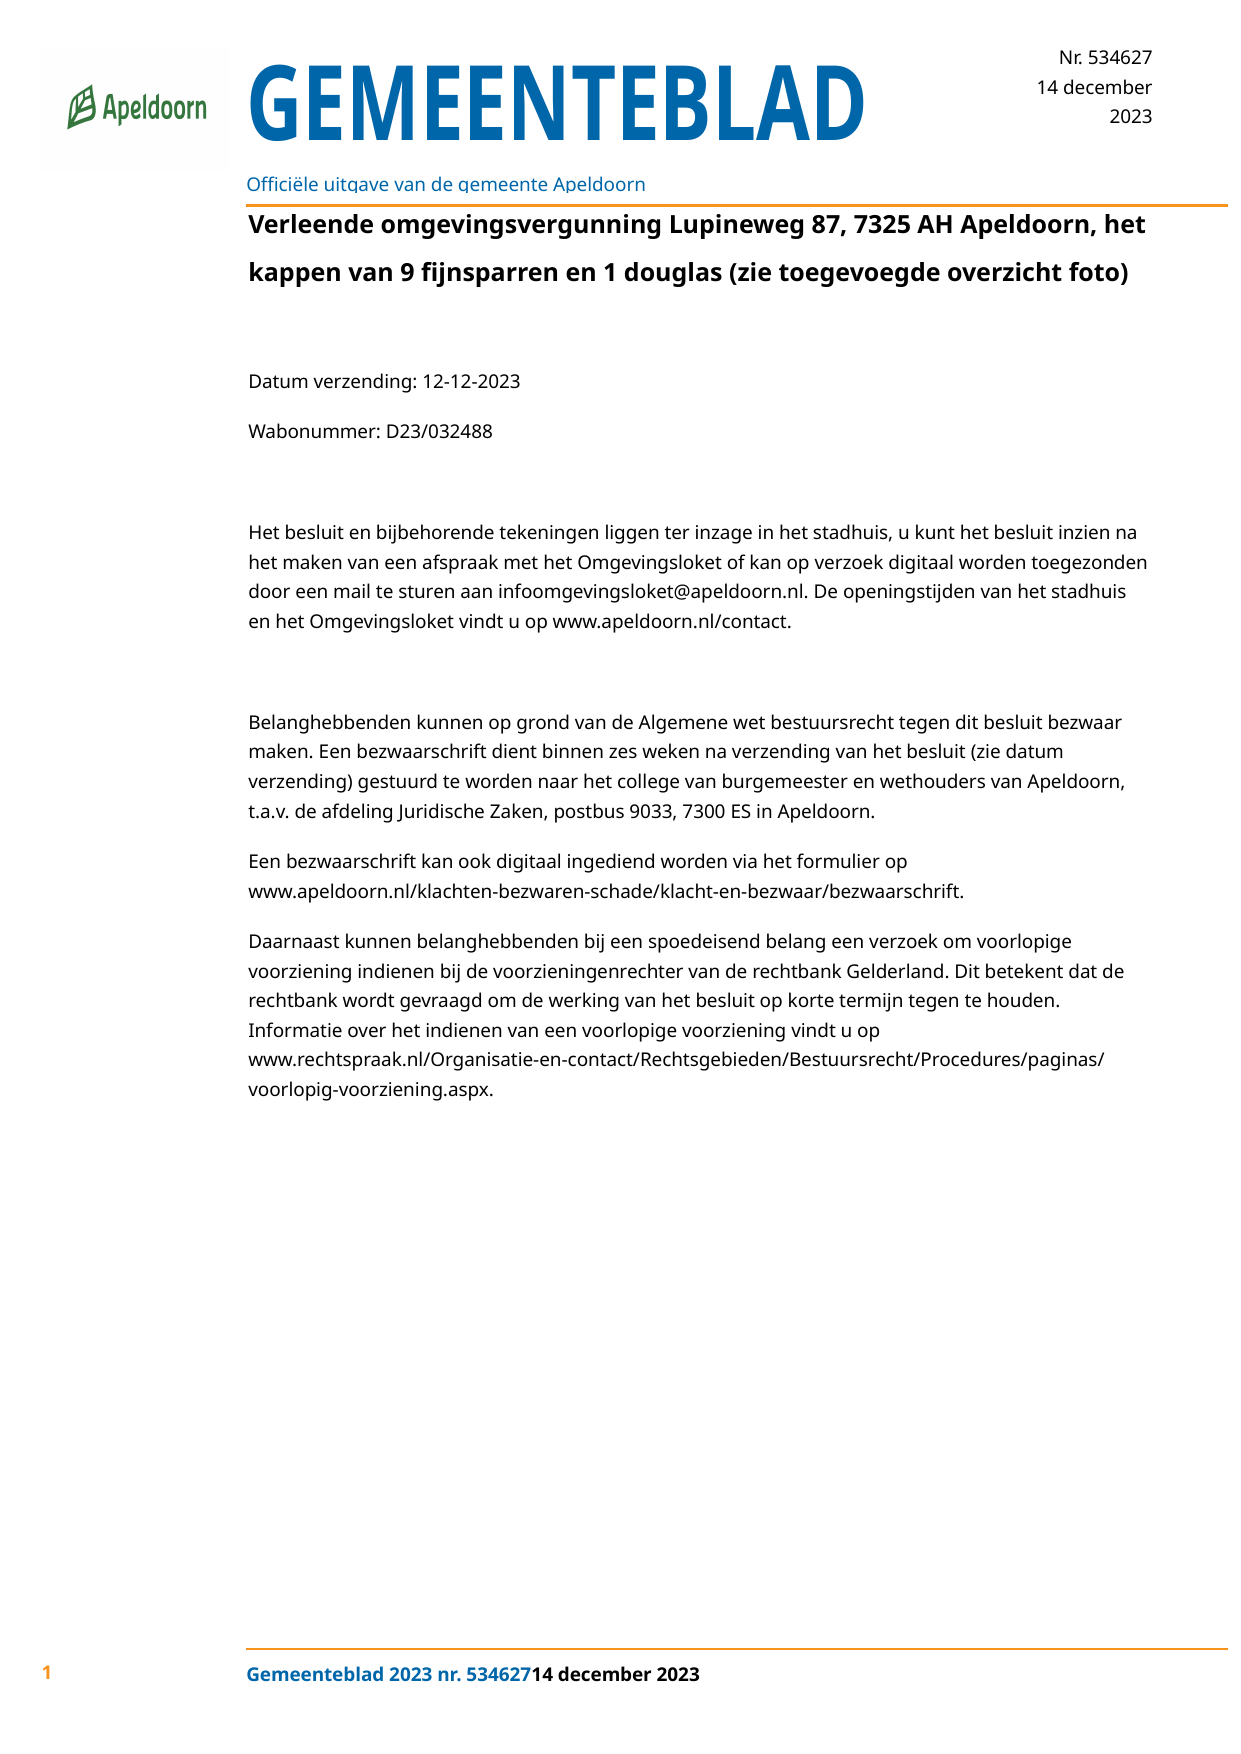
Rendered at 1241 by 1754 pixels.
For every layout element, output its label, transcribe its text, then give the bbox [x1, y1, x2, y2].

text Datum verzending: 12-12-2023 [248, 368, 1152, 394]
text Het besluit en bijbehorende tekeningen liggen ter inzage in het stadhuis, u kunt het besluit inzien na het maken van een afspraak met het Omgevingsloket of kan op verzoek digitaal worden toegezonden door een mail te sturen aan infoomgevingsloket@apeldoorn.nl. De openingstijden van het stadhuis en het Omgevingsloket vindt u op www.apeldoorn.nl/contact. [248, 519, 1152, 634]
text Daarnaast kunnen belanghebbenden bij een spoedeisend belang een verzoek om voorlopige voorziening indienen bij de voorzieningenrechter van de rechtbank Gelderland. Dit betekent dat de rechtbank wordt gevraagd om de werking van het besluit op korte termijn tegen te houden. Informatie over het indienen van een voorlopige voorziening vindt u op www.rechtspraak.nl/Organisatie-en-contact/Rechtsgebieden/Bestuursrecht/Procedures/paginas/voorlopig-voorziening.aspx. [248, 928, 1152, 1102]
text Een bezwaarschrift kan ook digitaal ingediend worden via het formulier op www.apeldoorn.nl/klachten-bezwaren-schade/klacht-en-bezwaar/bezwaarschrift. [248, 848, 1152, 904]
picture [41, 47, 231, 172]
text Belanghebbenden kunnen op grond van de Algemene wet bestuursrecht tegen dit besluit bezwaar maken. Een bezwaarschrift dient binnen zes weken na verzending van het besluit (zie datum verzending) gestuurd te worden naar het college van burgemeester en wethouders van Apeldoorn, t.a.v. de afdeling Juridische Zaken, postbus 9033, 7300 ES in Apeldoorn. [248, 709, 1152, 824]
text Verleende omgevingsvergunning Lupineweg 87, 7325 AH Apeldoorn, het kappen van 9 fijnsparren en 1 douglas (zie toegevoegde overzicht foto) [248, 207, 1152, 288]
text Wabonummer: D23/032488 [248, 419, 1152, 444]
